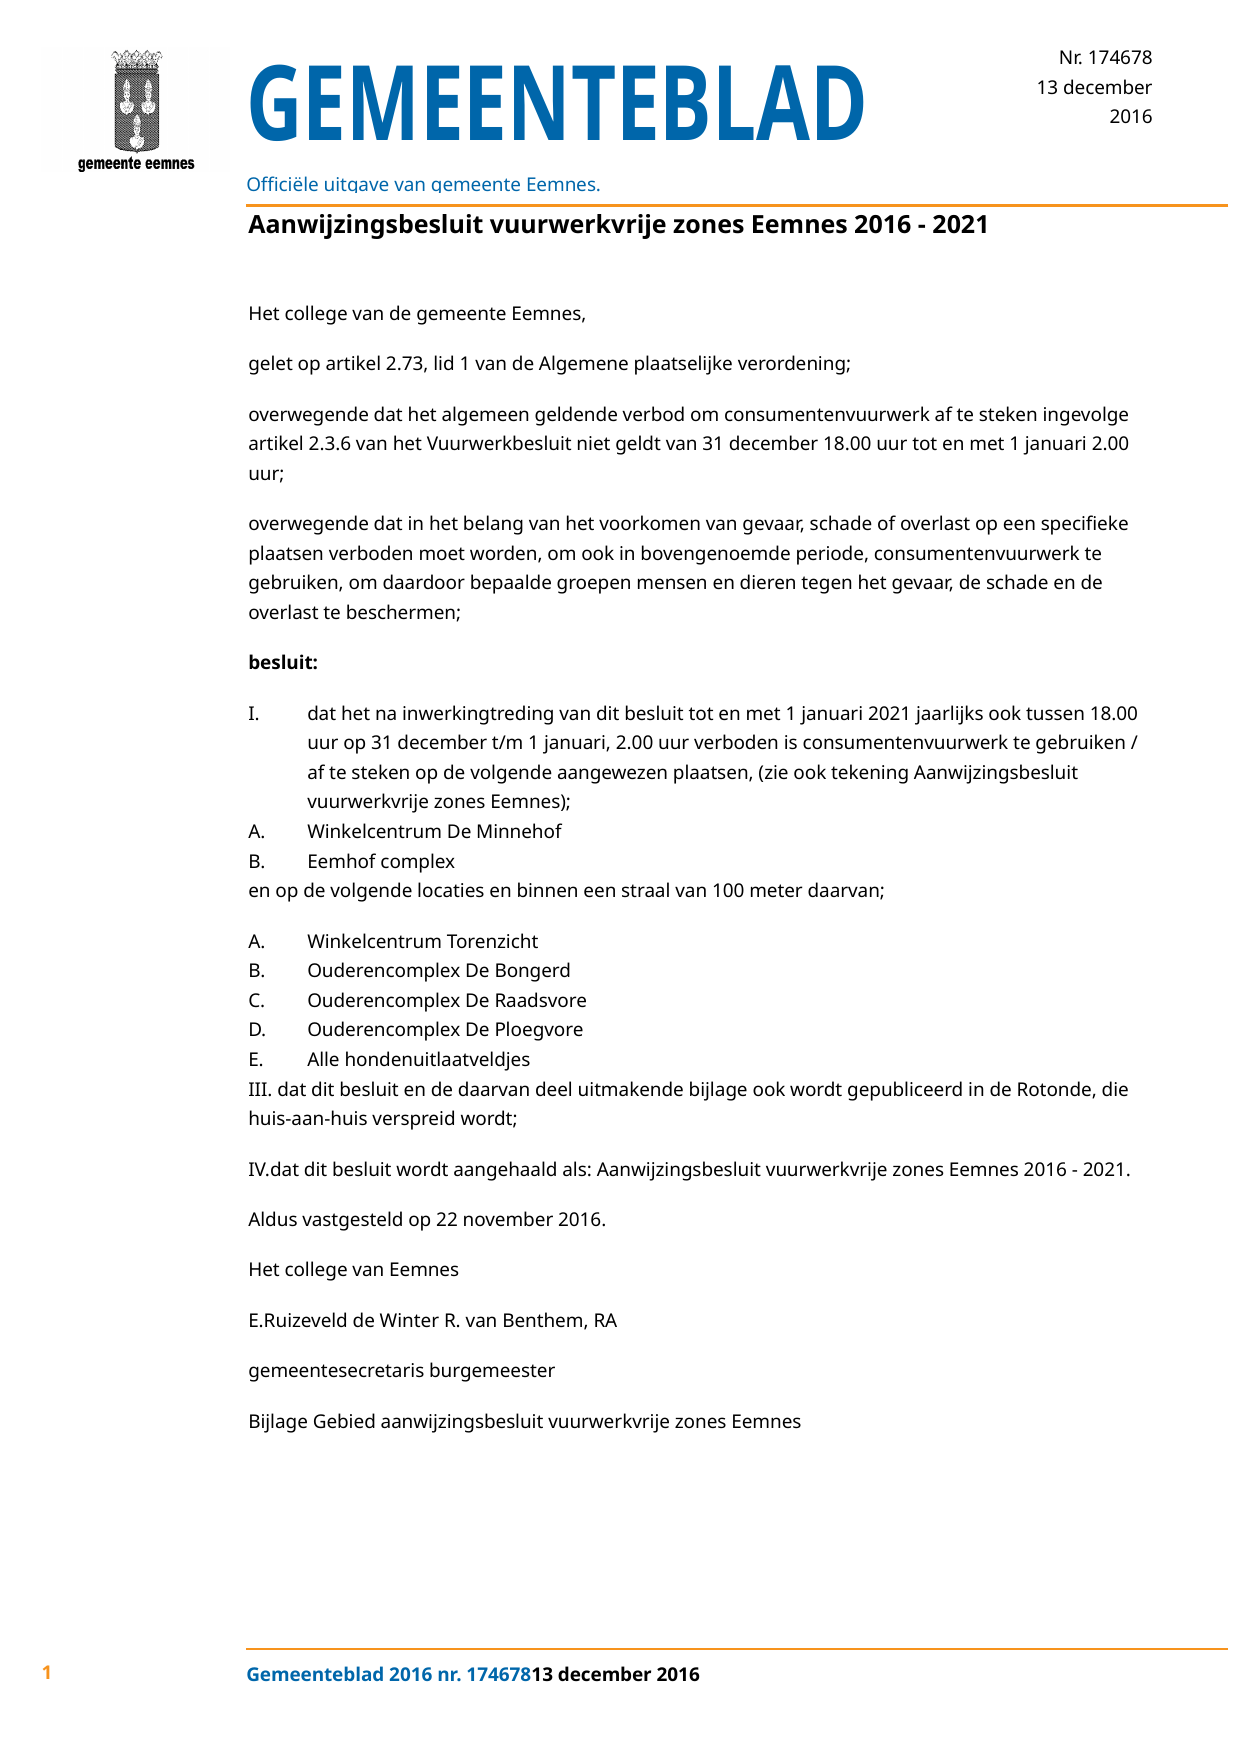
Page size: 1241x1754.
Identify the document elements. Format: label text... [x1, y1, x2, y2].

text overwegende dat het algemeen geldende verbod om consumentenvuurwerk af te steken ingevolge artikel 2.3.6 van het Vuurwerkbesluit niet geldt van 31 december 18.00 uur tot en met 1 januari 2.00 uur; [248, 401, 1152, 486]
list Ouderencomplex De Ploegvore [248, 1017, 1152, 1042]
text Het college van Eemnes [248, 1257, 1152, 1282]
list Eemhof complex [248, 848, 1152, 873]
list Ouderencomplex De Bongerd [248, 957, 1152, 983]
text en op de volgende locaties en binnen een straal van 100 meter daarvan; [248, 877, 1152, 903]
text overwegende dat in het belang van het voorkomen van gevaar, schade of overlast op een specifieke plaatsen verboden moet worden, om ook in bovengenoemde periode, consumentenvuurwerk te gebruiken, om daardoor bepaalde groepen mensen en dieren tegen het gevaar, de schade en de overlast te beschermen; [248, 510, 1152, 625]
list Winkelcentrum Torenzicht [248, 928, 1152, 953]
list dat het na inwerkingtreding van dit besluit tot en met 1 januari 2021 jaarlijks ook tussen 18.00 uur op 31 december t/m 1 januari, 2.00 uur verboden is consumentenvuurwerk te gebruiken / af te steken op de volgende aangewezen plaatsen, (zie ook tekening Aanwijzingsbesluit vuurwerkvrije zones Eemnes); [248, 700, 1152, 814]
list Ouderencomplex De Raadsvore [248, 987, 1152, 1013]
text Bijlage Gebied aanwijzingsbesluit vuurwerkvrije zones Eemnes [248, 1408, 1152, 1433]
text Het college van de gemeente Eemnes, [248, 300, 1152, 326]
text Aldus vastgesteld op 22 november 2016. [248, 1206, 1152, 1232]
text III. dat dit besluit en de daarvan deel uitmakende bijlage ook wordt gepubliceerd in de Rotonde, die huis-aan-huis verspreid wordt; [248, 1076, 1152, 1131]
list Alle hondenuitlaatveldjes [248, 1046, 1152, 1072]
text E.Ruizeveld de Winter R. van Benthem, RA [248, 1307, 1152, 1333]
text IV.dat dit besluit wordt aangehaald als: Aanwijzingsbesluit vuurwerkvrije zones Eemnes 2016 - 2021. [248, 1156, 1152, 1181]
text gemeentesecretaris burgemeester [248, 1357, 1152, 1383]
text besluit: [248, 649, 1152, 675]
text gelet op artikel 2.73, lid 1 van de Algemene plaatselijke verordening; [248, 350, 1152, 376]
picture [41, 47, 231, 172]
list Winkelcentrum De Minnehof [248, 818, 1152, 844]
text Aanwijzingsbesluit vuurwerkvrije zones Eemnes 2016 - 2021 [248, 207, 1152, 241]
